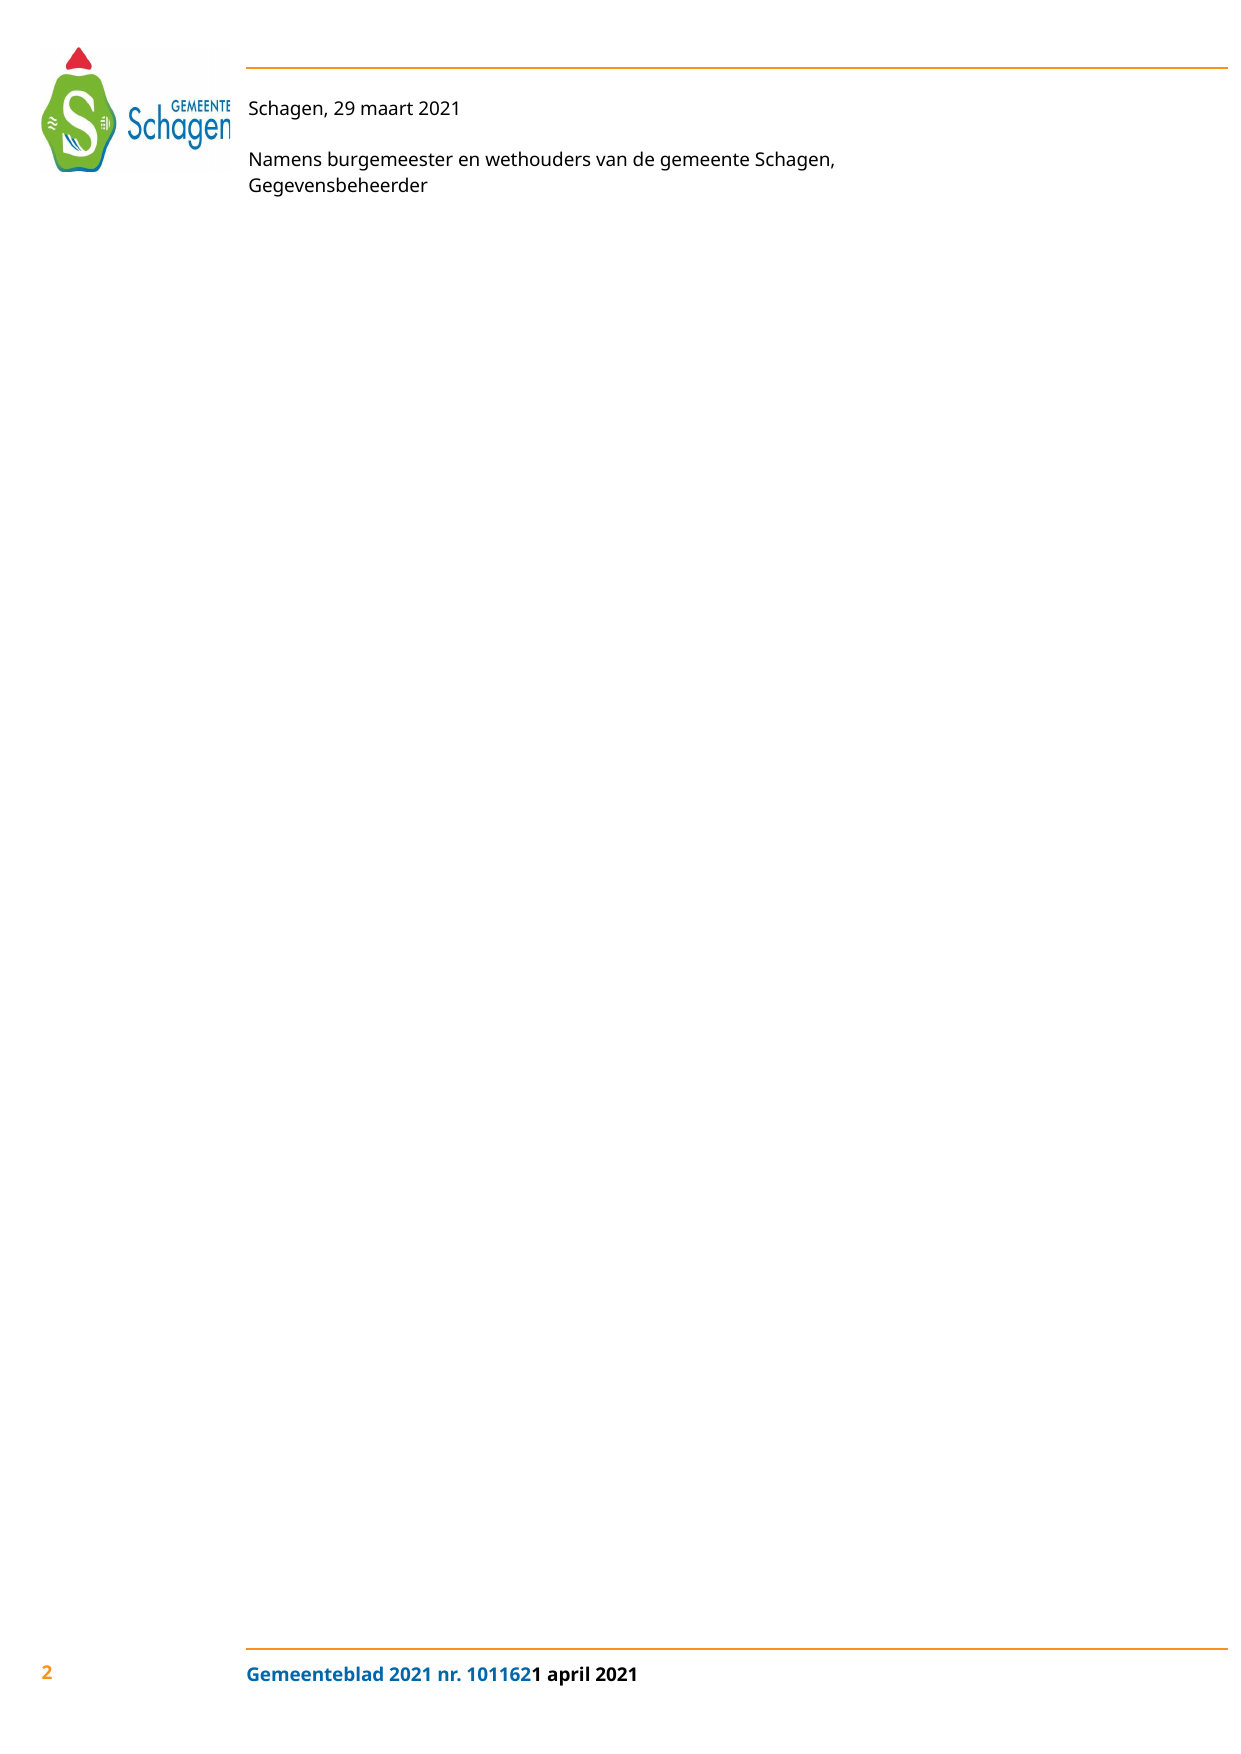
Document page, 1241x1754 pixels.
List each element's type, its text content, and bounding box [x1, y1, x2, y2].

text Namens burgemeester en wethouders van de gemeente Schagen, [248, 146, 1152, 172]
picture [41, 47, 231, 172]
text Gegevensbeheerder [248, 172, 1152, 198]
text Schagen, 29 maart 2021 [248, 95, 1152, 121]
